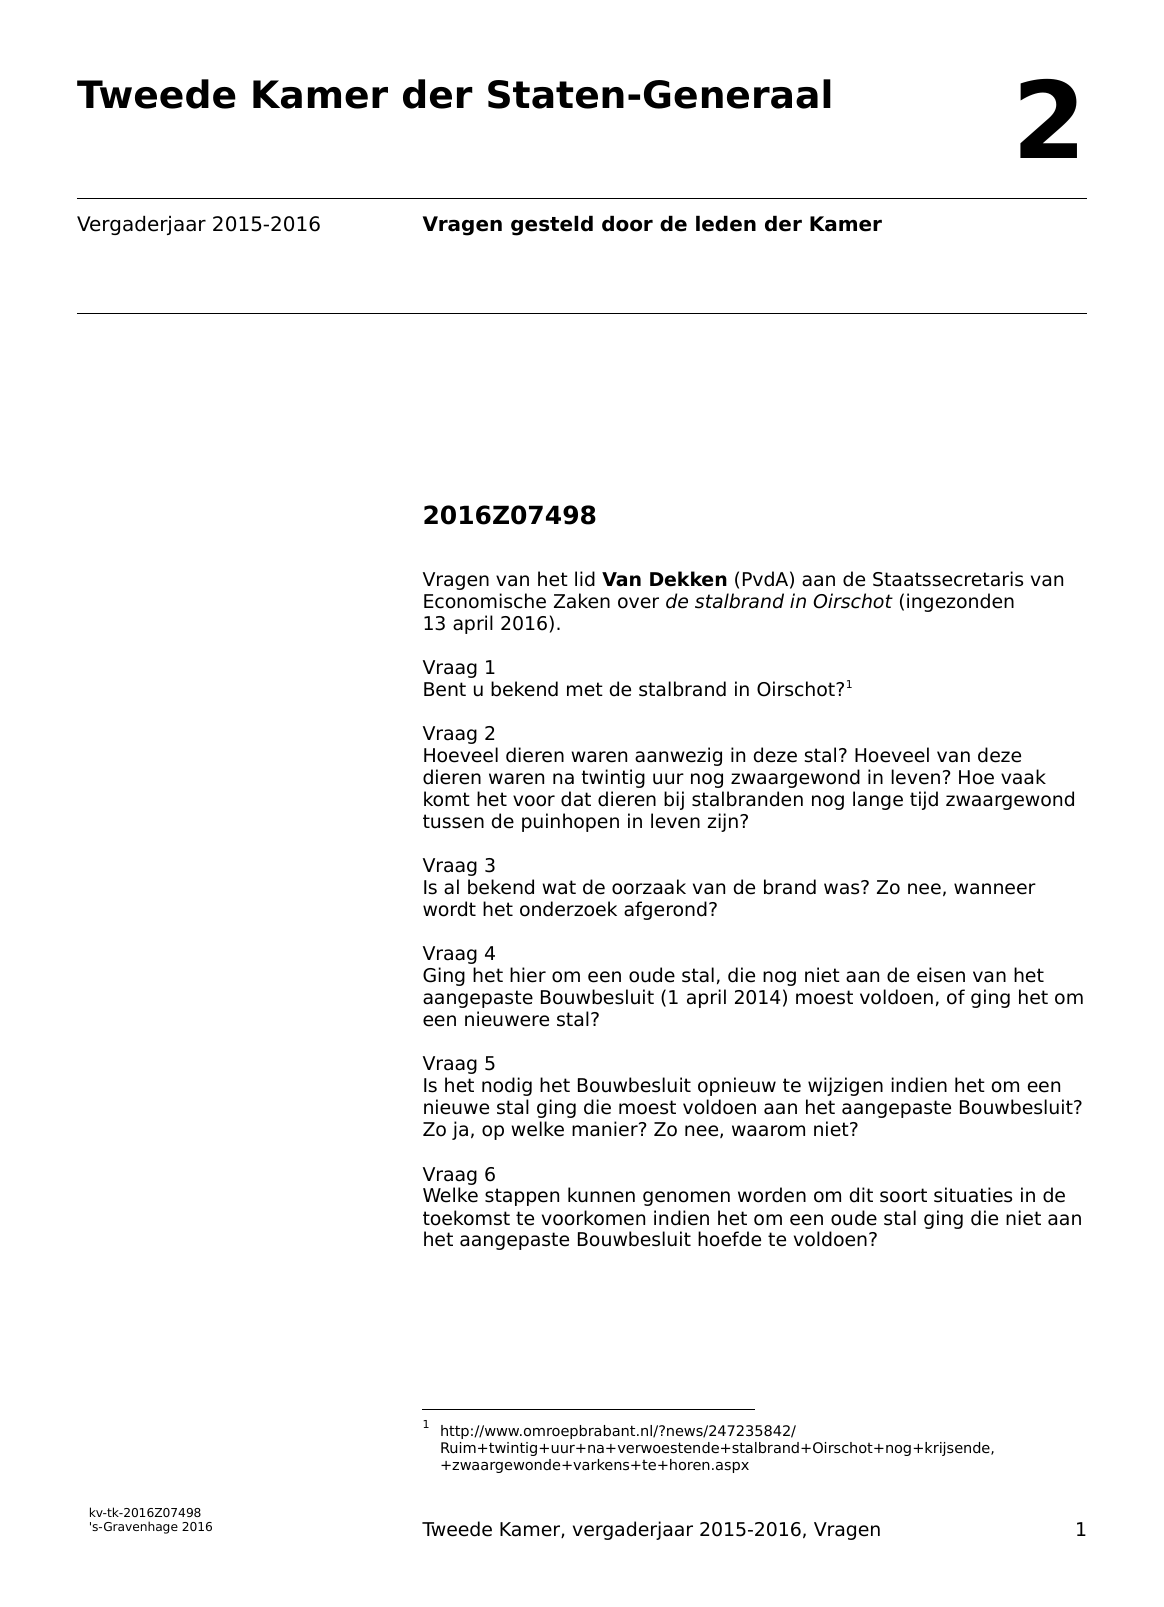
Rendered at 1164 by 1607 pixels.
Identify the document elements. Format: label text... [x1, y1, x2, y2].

text Vraag 5 [422, 1053, 1087, 1075]
text Is het nodig het Bouwbesluit opnieuw te wijzigen indien het om een nieuwe stal ging die moest voldoen aan het aangepaste Bouwbesluit? Zo ja, op welke manier? Zo nee, waarom niet? [422, 1075, 1087, 1141]
text Vraag 4 [422, 943, 1087, 965]
table_header Tweede Kamer der Staten-Generaal [77, 59, 886, 198]
table_cell Vragen gesteld door de leden der Kamer [422, 199, 1087, 313]
text Vraag 6 [422, 1163, 1087, 1185]
table_cell Vergaderjaar 2015-2016 [77, 199, 422, 313]
text Bent u bekend met de stalbrand in Oirschot? [422, 679, 1087, 701]
text http://www.omroepbrabant.nl/?news/247235842/Ruim+twintig+uur+na+verwoestende+stalbrand+Oirschot+nog+krijsende,+zwaargewonde+varkens+te+horen.aspx [422, 1418, 1087, 1474]
text Vraag 1 [422, 657, 1087, 679]
text 's-Gravenhage 2016 [88, 1520, 323, 1534]
text Is al bekend wat de oorzaak van de brand was? Zo nee, wanneer wordt het onderzoek afgerond? [422, 877, 1087, 921]
text Vraag 3 [422, 855, 1087, 877]
text Welke stappen kunnen genomen worden om dit soort situaties in de toekomst te voorkomen indien het om een oude stal ging die niet aan het aangepaste Bouwbesluit hoefde te voldoen? [422, 1185, 1087, 1251]
text Ging het hier om een oude stal, die nog niet aan de eisen van het aangepaste Bouwbesluit (1 april 2014) moest voldoen, of ging het om een nieuwere stal? [422, 965, 1087, 1031]
text Hoeveel dieren waren aanwezig in deze stal? Hoeveel van deze dieren waren na twintig uur nog zwaargewond in leven? Hoe vaak komt het voor dat dieren bij stalbranden nog lange tijd zwaargewond tussen de puinhopen in leven zijn? [422, 745, 1087, 833]
text Vragen van het lid Van Dekken (PvdA) aan de Staatssecretaris van Economische Zaken over de stalbrand in Oirschot (ingezonden 13 april 2016). [422, 569, 1087, 635]
text kv-tk-2016Z07498 [88, 1506, 323, 1520]
text 2016Z07498 [422, 501, 1087, 531]
table_header 2 [886, 59, 1087, 198]
text Vraag 2 [422, 723, 1087, 745]
